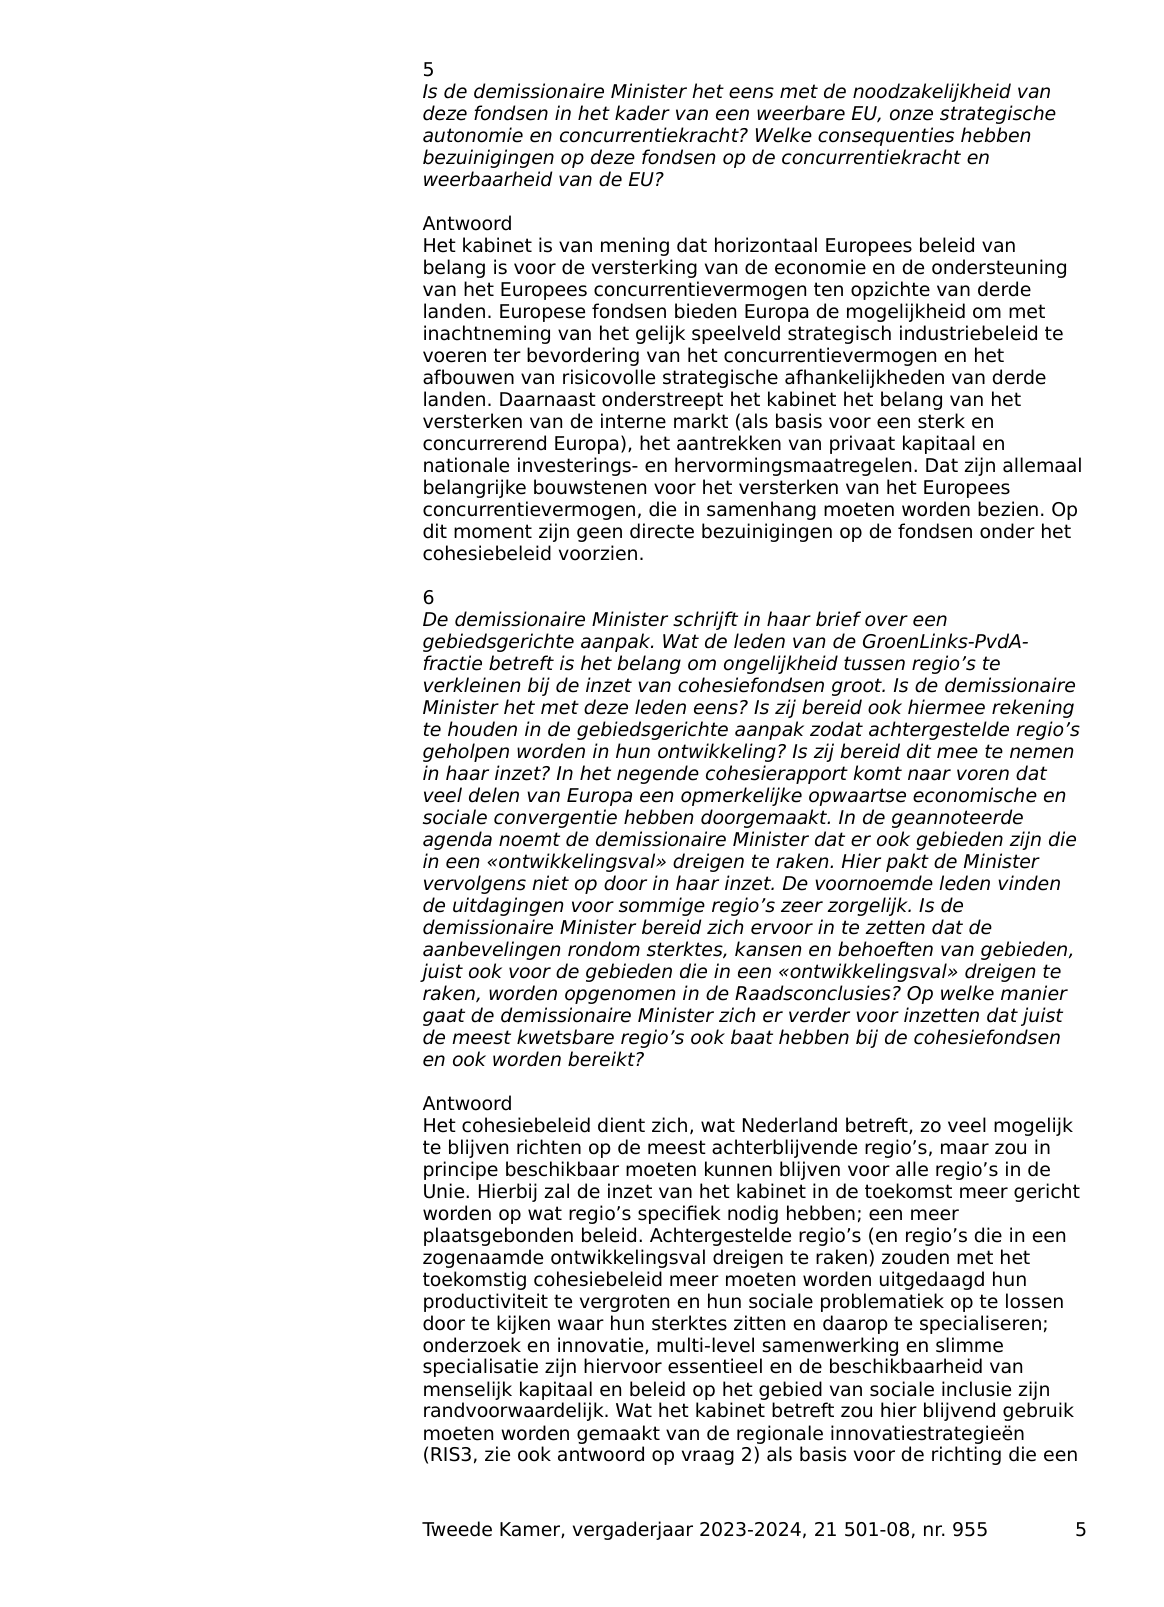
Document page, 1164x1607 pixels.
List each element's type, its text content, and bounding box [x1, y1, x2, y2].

text Antwoord [422, 1093, 1087, 1115]
text Het cohesiebeleid dient zich, wat Nederland betreft, zo veel mogelijk te blijven richten op de meest achterblijvende regio’s, maar zou in principe beschikbaar moeten kunnen blijven voor alle regio’s in de Unie. Hierbij zal de inzet van het kabinet in de toekomst meer gericht worden op wat regio’s specifiek nodig hebben; een meer plaatsgebonden beleid. Achtergestelde regio’s (en regio’s die in een zogenaamde ontwikkelingsval dreigen te raken) zouden met het toekomstig cohesiebeleid meer moeten worden uitgedaagd hun productiviteit te vergroten en hun sociale problematiek op te lossen door te kijken waar hun sterktes zitten en daarop te specialiseren; onderzoek en innovatie, multi-level samenwerking en slimme specialisatie zijn hiervoor essentieel en de beschikbaarheid van menselijk kapitaal en beleid op het gebied van sociale inclusie zijn randvoorwaardelijk. Wat het kabinet betreft zou hier blijvend gebruik moeten worden gemaakt van de regionale innovatiestrategieën (RIS3, zie ook antwoord op vraag 2) als basis voor de richting die een [422, 1115, 1087, 1466]
text Antwoord [422, 213, 1087, 235]
text Is de demissionaire Minister het eens met de noodzakelijkheid van deze fondsen in het kader van een weerbare EU, onze strategische autonomie en concurrentiekracht? Welke consequenties hebben bezuinigingen op deze fondsen op de concurrentiekracht en weerbaarheid van de EU? [422, 81, 1087, 191]
text 5 [422, 59, 1087, 81]
text 6 [422, 587, 1087, 609]
text Het kabinet is van mening dat horizontaal Europees beleid van belang is voor de versterking van de economie en de ondersteuning van het Europees concurrentievermogen ten opzichte van derde landen. Europese fondsen bieden Europa de mogelijkheid om met inachtneming van het gelijk speelveld strategisch industriebeleid te voeren ter bevordering van het concurrentievermogen en het afbouwen van risicovolle strategische afhankelijkheden van derde landen. Daarnaast onderstreept het kabinet het belang van het versterken van de interne markt (als basis voor een sterk en concurrerend Europa), het aantrekken van privaat kapitaal en nationale investerings- en hervormingsmaatregelen. Dat zijn allemaal belangrijke bouwstenen voor het versterken van het Europees concurrentievermogen, die in samenhang moeten worden bezien. Op dit moment zijn geen directe bezuinigingen op de fondsen onder het cohesiebeleid voorzien. [422, 235, 1087, 565]
text De demissionaire Minister schrijft in haar brief over een gebiedsgerichte aanpak. Wat de leden van de GroenLinks-PvdA-fractie betreft is het belang om ongelijkheid tussen regio’s te verkleinen bij de inzet van cohesiefondsen groot. Is de demissionaire Minister het met deze leden eens? Is zij bereid ook hiermee rekening te houden in de gebiedsgerichte aanpak zodat achtergestelde regio’s geholpen worden in hun ontwikkeling? Is zij bereid dit mee te nemen in haar inzet? In het negende cohesierapport komt naar voren dat veel delen van Europa een opmerkelijke opwaartse economische en sociale convergentie hebben doorgemaakt. In de geannoteerde agenda noemt de demissionaire Minister dat er ook gebieden zijn die in een «ontwikkelingsval» dreigen te raken. Hier pakt de Minister vervolgens niet op door in haar inzet. De voornoemde leden vinden de uitdagingen voor sommige regio’s zeer zorgelijk. Is de demissionaire Minister bereid zich ervoor in te zetten dat de aanbevelingen rondom sterktes, kansen en behoeften van gebieden, juist ook voor de gebieden die in een «ontwikkelingsval» dreigen te raken, worden opgenomen in de Raadsconclusies? Op welke manier gaat de demissionaire Minister zich er verder voor inzetten dat juist de meest kwetsbare regio’s ook baat hebben bij de cohesiefondsen en ook worden bereikt? [422, 609, 1087, 1071]
